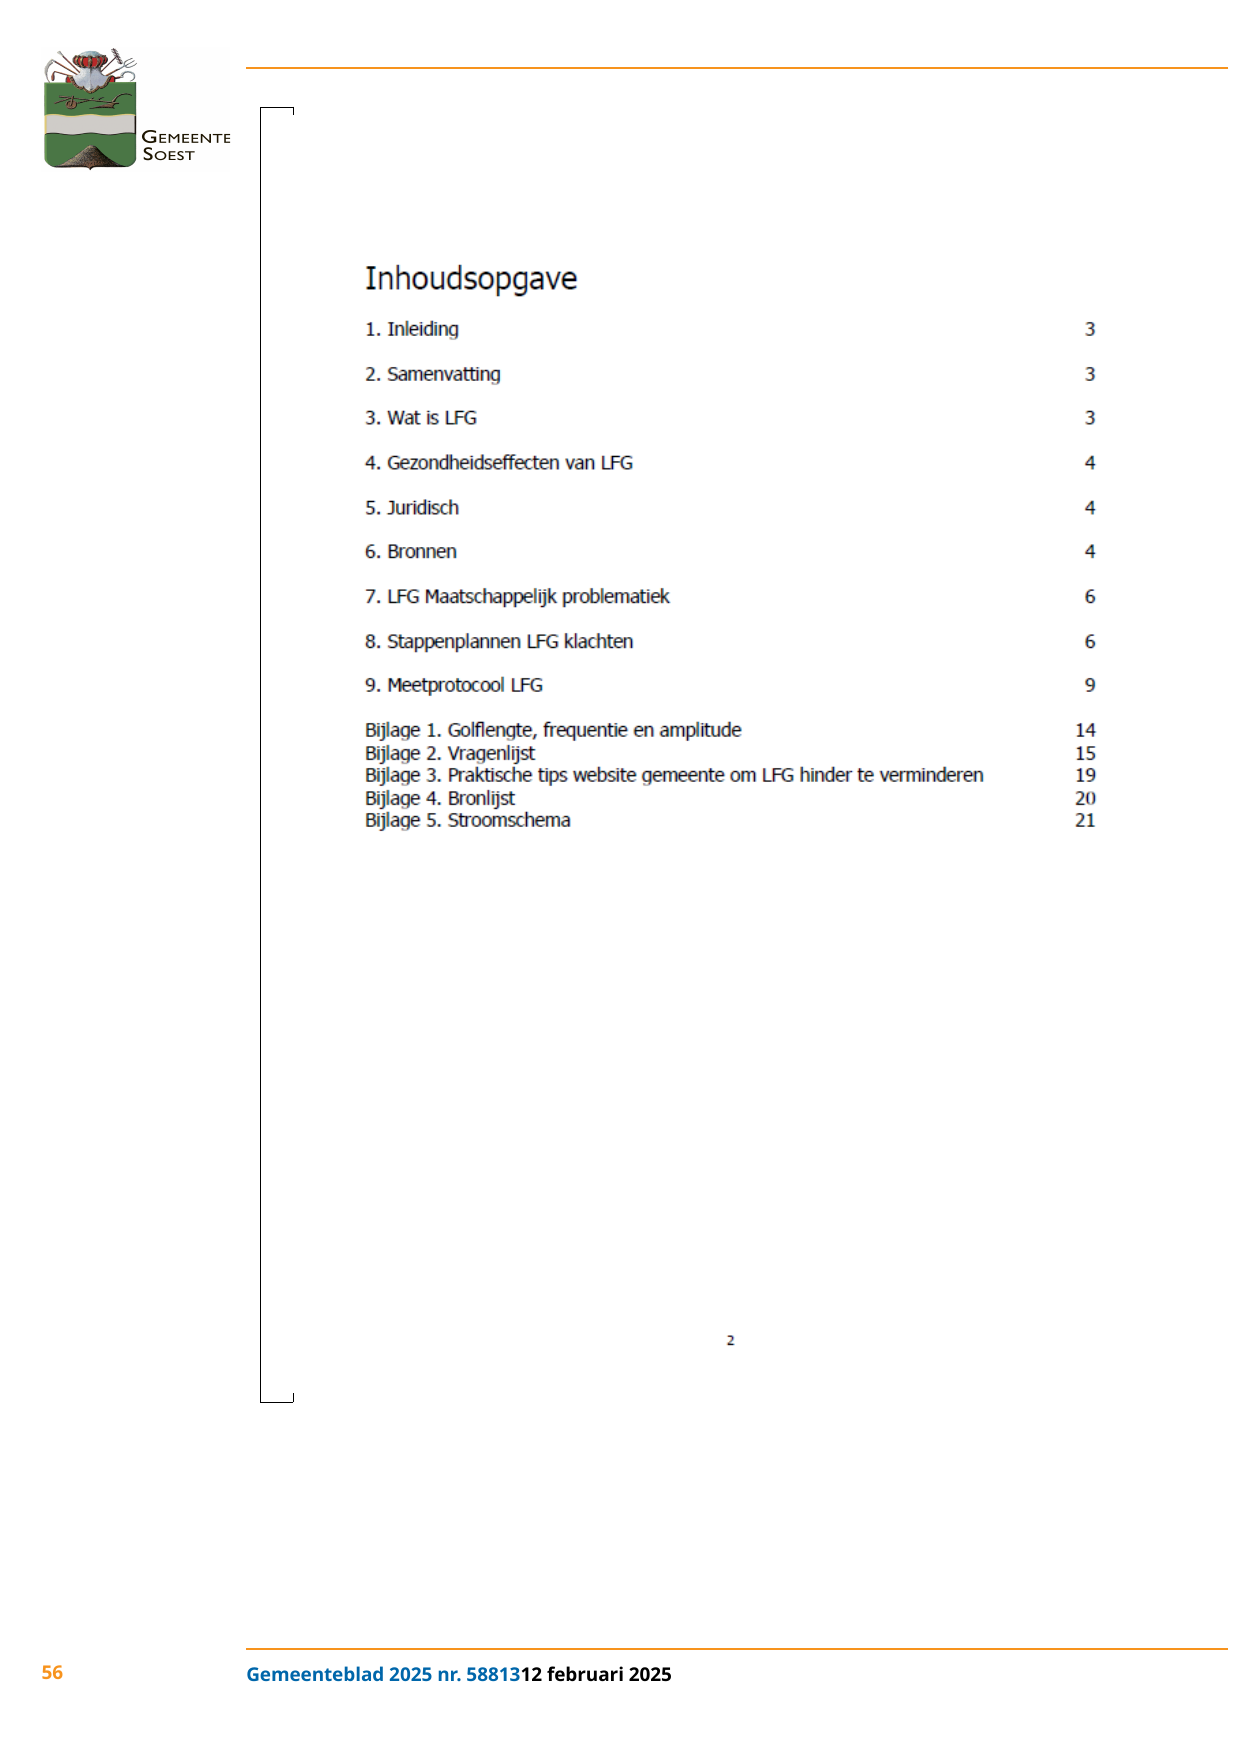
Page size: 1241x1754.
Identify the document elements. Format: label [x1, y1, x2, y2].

picture [41, 47, 231, 172]
picture [268, 115, 1173, 1393]
